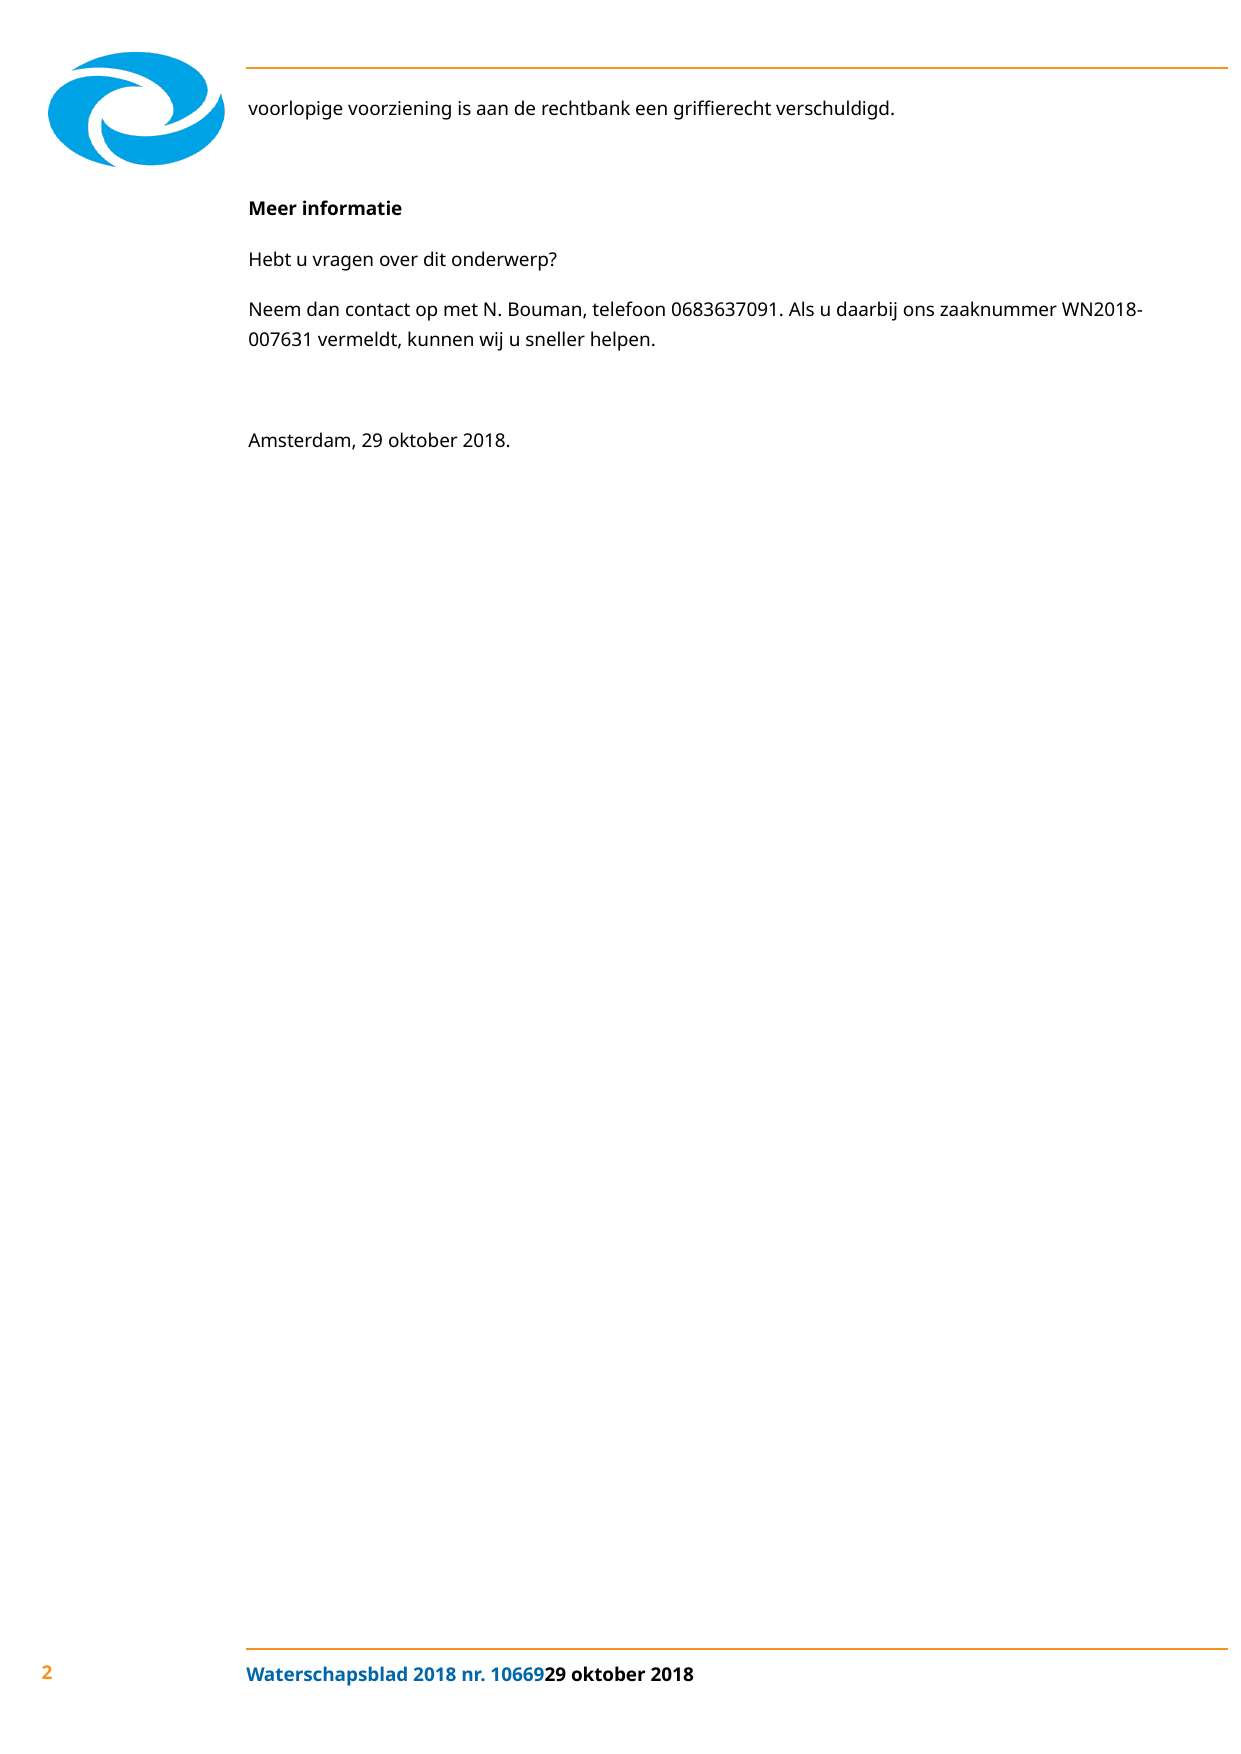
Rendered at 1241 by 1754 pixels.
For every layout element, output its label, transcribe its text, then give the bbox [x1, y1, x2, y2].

text voorlopige voorziening is aan de rechtbank een griffierecht verschuldigd. [248, 95, 1152, 121]
text Neem dan contact op met N. Bouman, telefoon 0683637091. Als u daarbij ons zaaknummer WN2018-007631 vermeldt, kunnen wij u sneller helpen. [248, 296, 1152, 352]
text Amsterdam, 29 oktober 2018. [248, 427, 1152, 453]
text Hebt u vragen over dit onderwerp? [248, 246, 1152, 272]
text Meer informatie [248, 196, 1152, 221]
picture [41, 47, 231, 172]
